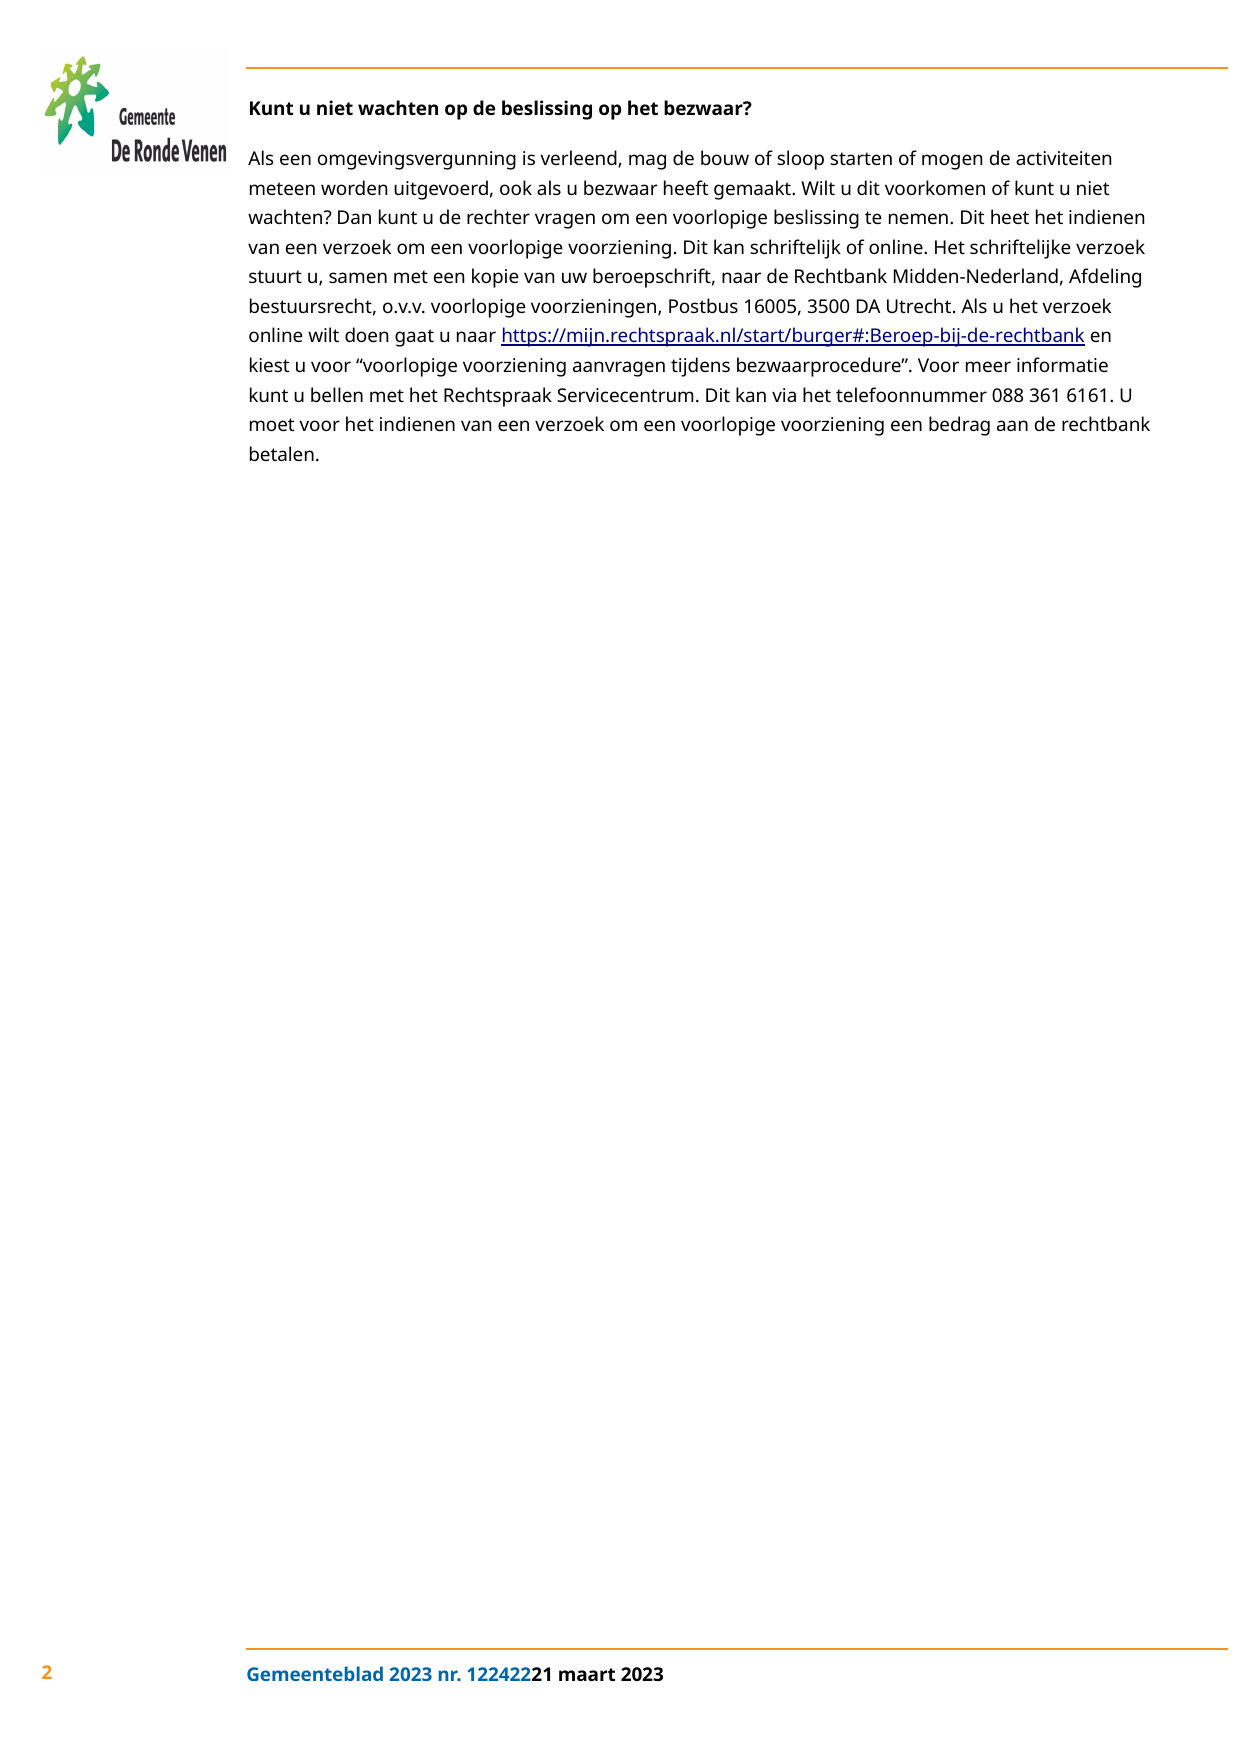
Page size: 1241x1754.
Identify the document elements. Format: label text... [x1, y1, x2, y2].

text Als een omgevingsvergunning is verleend, mag de bouw of sloop starten of mogen de activiteiten meteen worden uitgevoerd, ook als u bezwaar heeft gemaakt. Wilt u dit voorkomen of kunt u niet wachten? Dan kunt u de rechter vragen om een voorlopige beslissing te nemen. Dit heet het indienen van een verzoek om een voorlopige voorziening. Dit kan schriftelijk of online. Het schriftelijke verzoek stuurt u, samen met een kopie van uw beroepschrift, naar de Rechtbank Midden-Nederland, Afdeling bestuursrecht, o.v.v. voorlopige voorzieningen, Postbus 16005, 3500 DA Utrecht. Als u het verzoek online wilt doen gaat u naar https://mijn.rechtspraak.nl/start/burger#:Beroep-bij-de-rechtbank en kiest u voor “voorlopige voorziening aanvragen tijdens bezwaarprocedure”. Voor meer informatie kunt u bellen met het Rechtspraak Servicecentrum. Dit kan via het telefoonnummer 088 361 6161. U moet voor het indienen van een verzoek om een voorlopige voorziening een bedrag aan de rechtbank betalen. [248, 145, 1152, 467]
text Kunt u niet wachten op de beslissing op het bezwaar? [248, 95, 1152, 121]
picture [41, 47, 231, 172]
